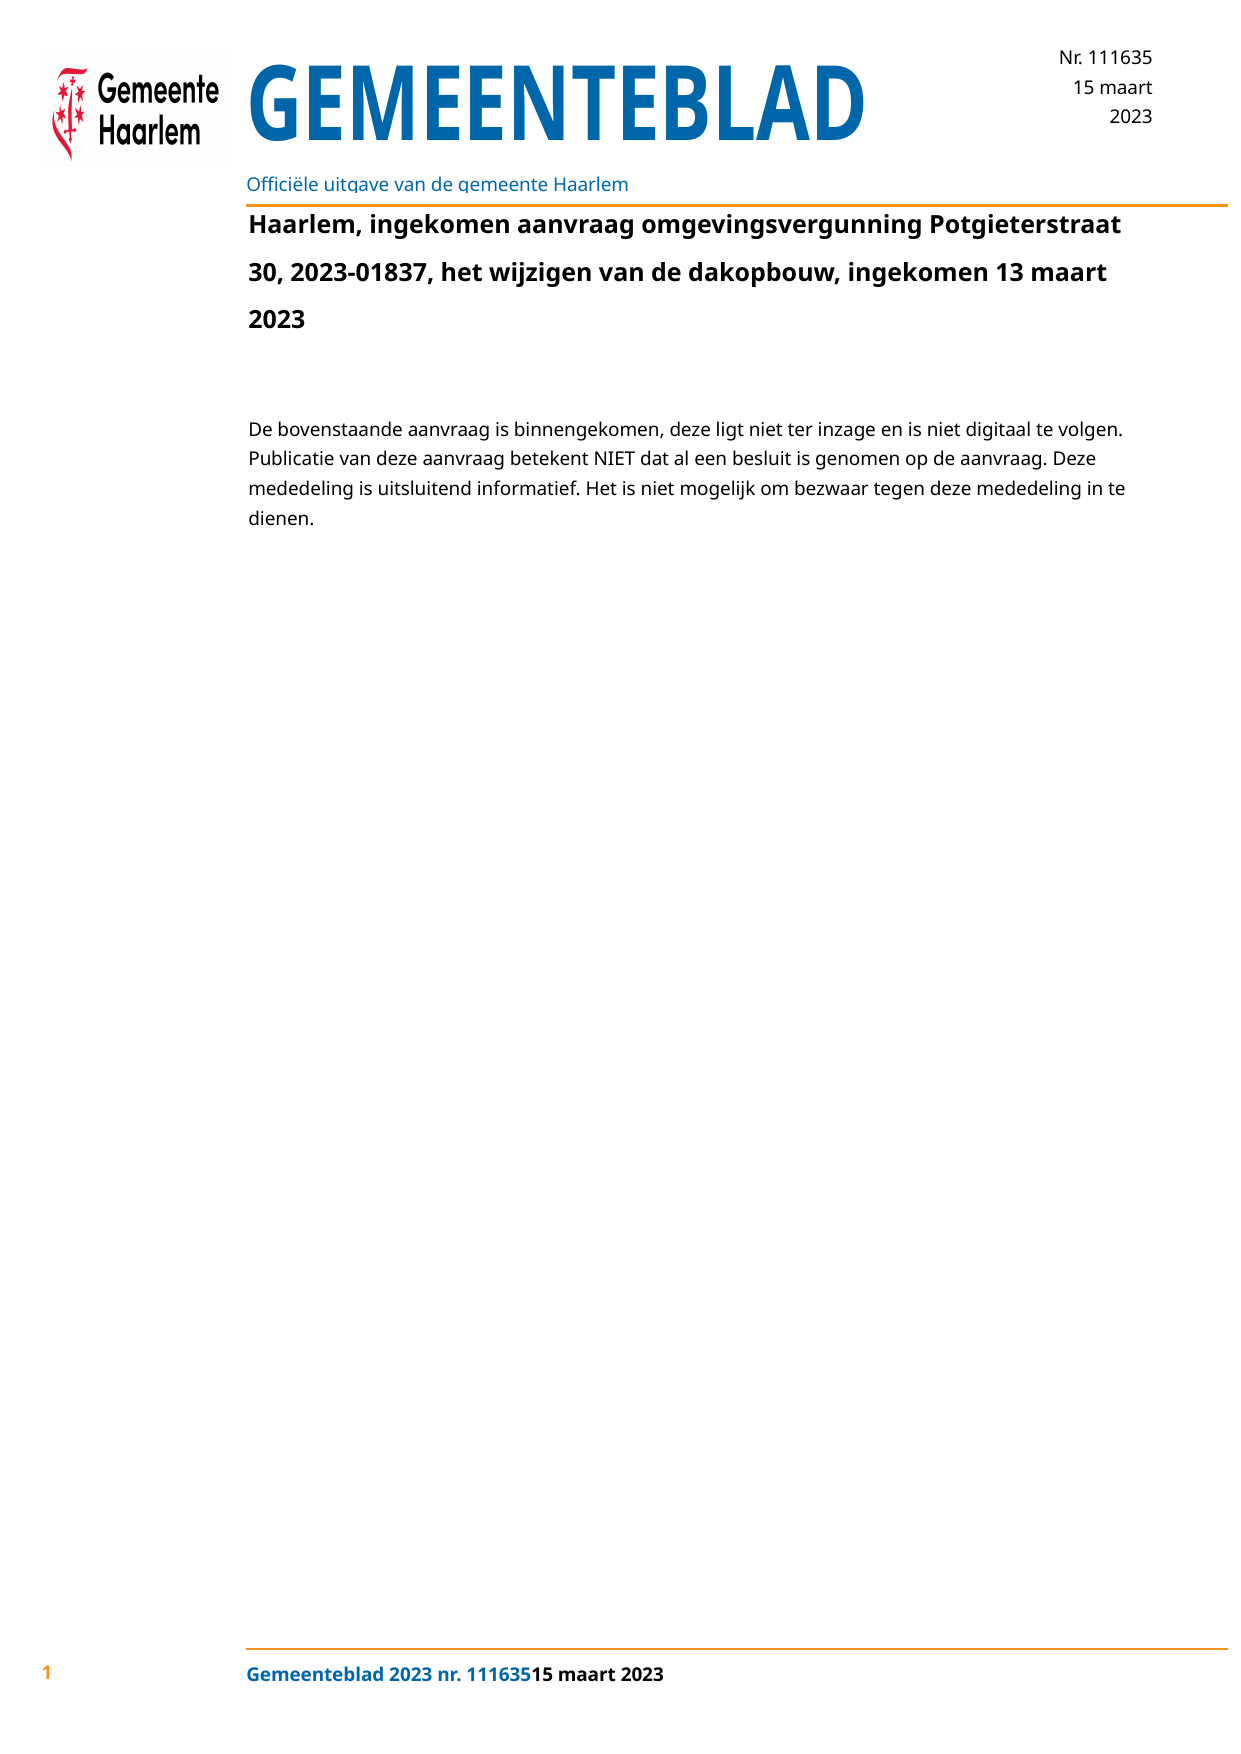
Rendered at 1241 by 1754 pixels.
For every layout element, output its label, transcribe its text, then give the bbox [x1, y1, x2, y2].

text Haarlem, ingekomen aanvraag omgevingsvergunning Potgieterstraat 30, 2023-01837, het wijzigen van de dakopbouw, ingekomen 13 maart 2023 [248, 207, 1152, 336]
text De bovenstaande aanvraag is binnengekomen, deze ligt niet ter inzage en is niet digitaal te volgen. Publicatie van deze aanvraag betekent NIET dat al een besluit is genomen op de aanvraag. Deze mededeling is uitsluitend informatief. Het is niet mogelijk om bezwaar tegen deze mededeling in te dienen. [248, 416, 1152, 530]
picture [41, 47, 231, 172]
